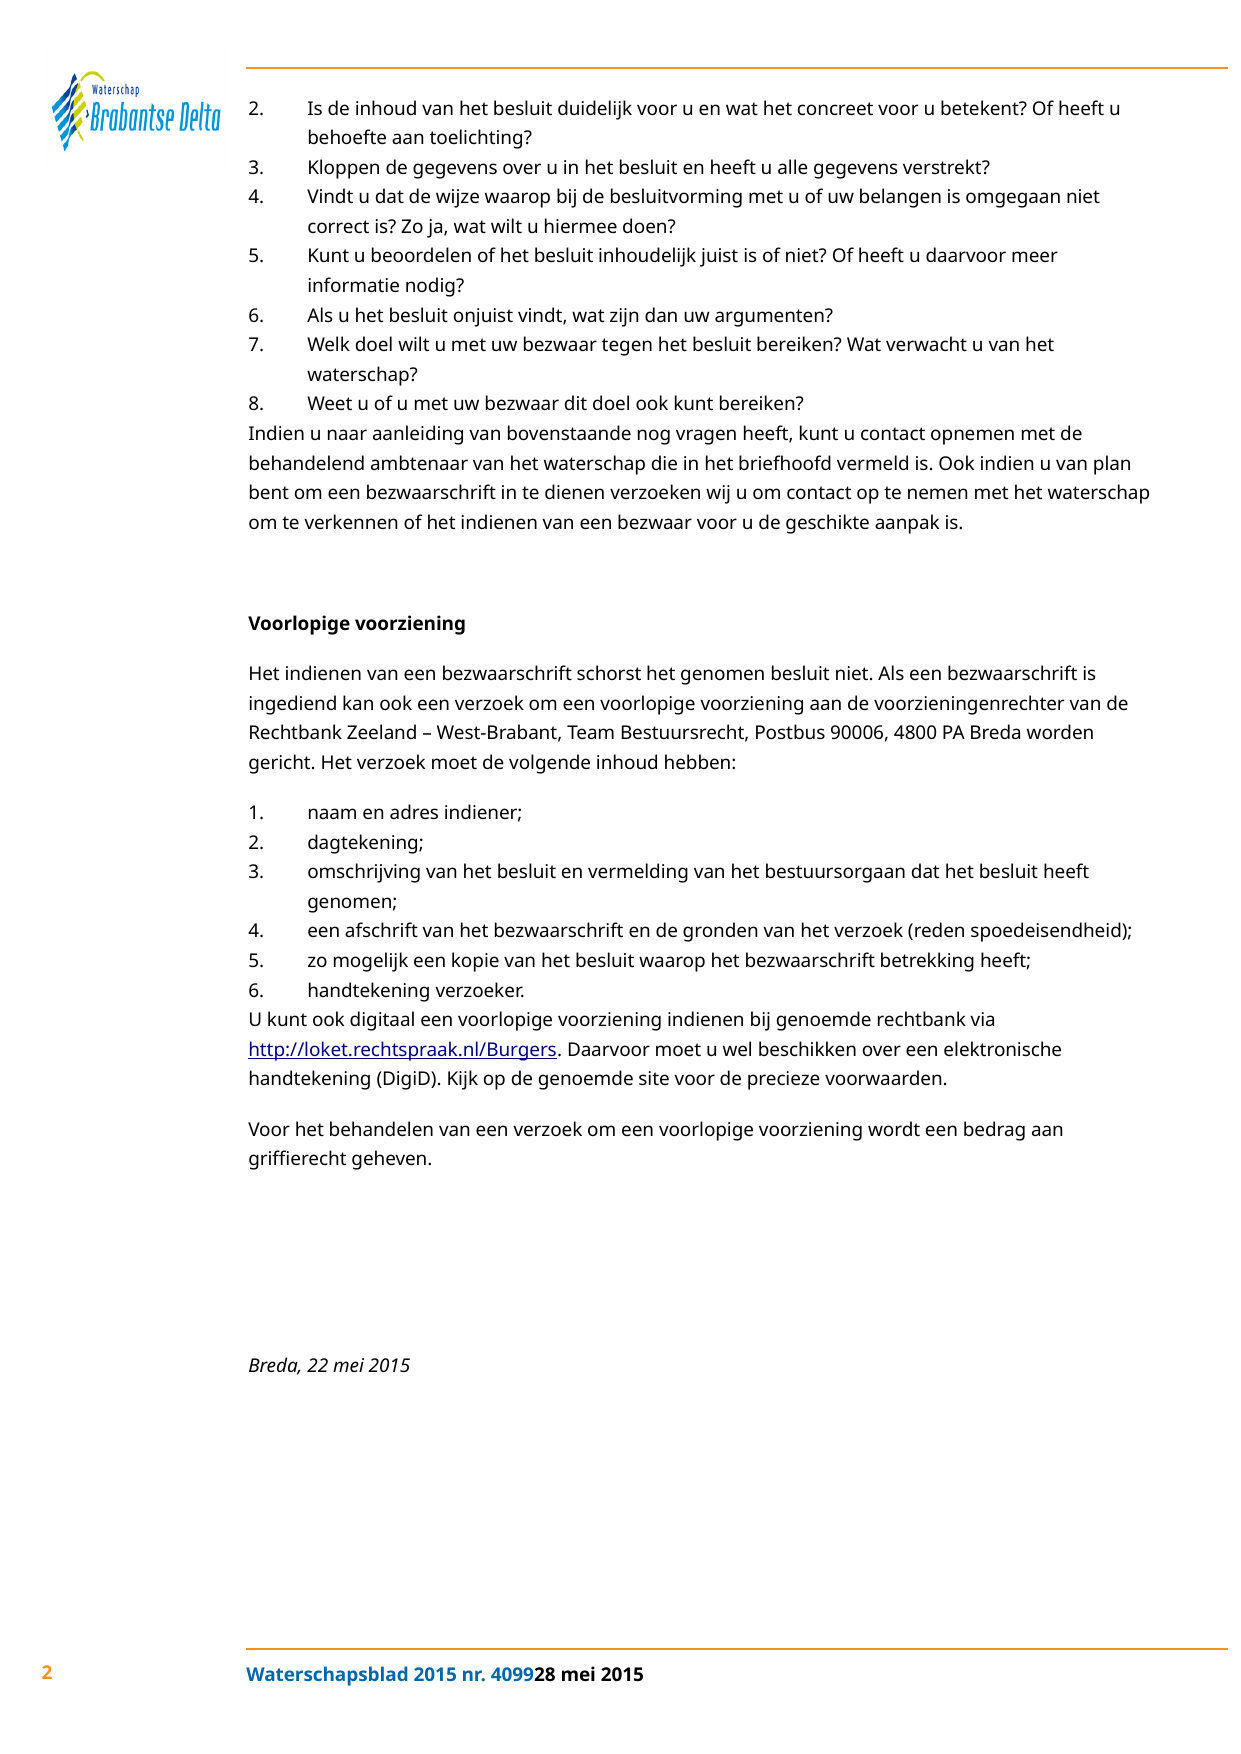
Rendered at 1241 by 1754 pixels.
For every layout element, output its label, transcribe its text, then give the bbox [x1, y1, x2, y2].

list Vindt u dat de wijze waarop bij de besluitvorming met u of uw belangen is omgegaan niet correct is? Zo ja, wat wilt u hiermee doen? [248, 183, 1152, 239]
picture [41, 47, 231, 172]
text Voorlopige voorziening [248, 610, 1152, 636]
list Kunt u beoordelen of het besluit inhoudelijk juist is of niet? Of heeft u daarvoor meer informatie nodig? [248, 243, 1152, 298]
list omschrijving van het besluit en vermelding van het bestuursorgaan dat het besluit heeft genomen; [248, 858, 1152, 914]
list zo mogelijk een kopie van het besluit waarop het bezwaarschrift betrekking heeft; [248, 947, 1152, 973]
list een afschrift van het bezwaarschrift en de gronden van het verzoek (reden spoedeisendheid); [248, 918, 1152, 943]
text U kunt ook digitaal een voorlopige voorziening indienen bij genoemde rechtbank via http://loket.rechtspraak.nl/Burgers. Daarvoor moet u wel beschikken over een elektronische handtekening (DigiD). Kijk op de genoemde site voor de precieze voorwaarden. [248, 1006, 1152, 1091]
list Als u het besluit onjuist vindt, wat zijn dan uw argumenten? [248, 302, 1152, 328]
list naam en adres indiener; [248, 799, 1152, 825]
list handtekening verzoeker. [248, 977, 1152, 1003]
text Voor het behandelen van een verzoek om een voorlopige voorziening wordt een bedrag aan griffierecht geheven. [248, 1116, 1152, 1171]
text Het indienen van een bezwaarschrift schorst het genomen besluit niet. Als een bezwaarschrift is ingediend kan ook een verzoek om een voorlopige voorziening aan de voorzieningenrechter van de Rechtbank Zeeland – West-Brabant, Team Bestuursrecht, Postbus 90006, 4800 PA Breda worden gericht. Het verzoek moet de volgende inhoud hebben: [248, 660, 1152, 775]
text Indien u naar aanleiding van bovenstaande nog vragen heeft, kunt u contact opnemen met de behandelend ambtenaar van het waterschap die in het briefhoofd vermeld is. Ook indien u van plan bent om een bezwaarschrift in te dienen verzoeken wij u om contact op te nemen met het waterschap om te verkennen of het indienen van een bezwaar voor u de geschikte aanpak is. [248, 420, 1152, 535]
list Welk doel wilt u met uw bezwaar tegen het besluit bereiken? Wat verwacht u van het waterschap? [248, 331, 1152, 387]
text Breda, 22 mei 2015 [248, 1352, 1152, 1378]
list Is de inhoud van het besluit duidelijk voor u en wat het concreet voor u betekent? Of heeft u behoefte aan toelichting? [248, 95, 1152, 150]
list Weet u of u met uw bezwaar dit doel ook kunt bereiken? [248, 391, 1152, 416]
list Kloppen de gegevens over u in het besluit en heeft u alle gegevens verstrekt? [248, 154, 1152, 180]
list dagtekening; [248, 829, 1152, 855]
